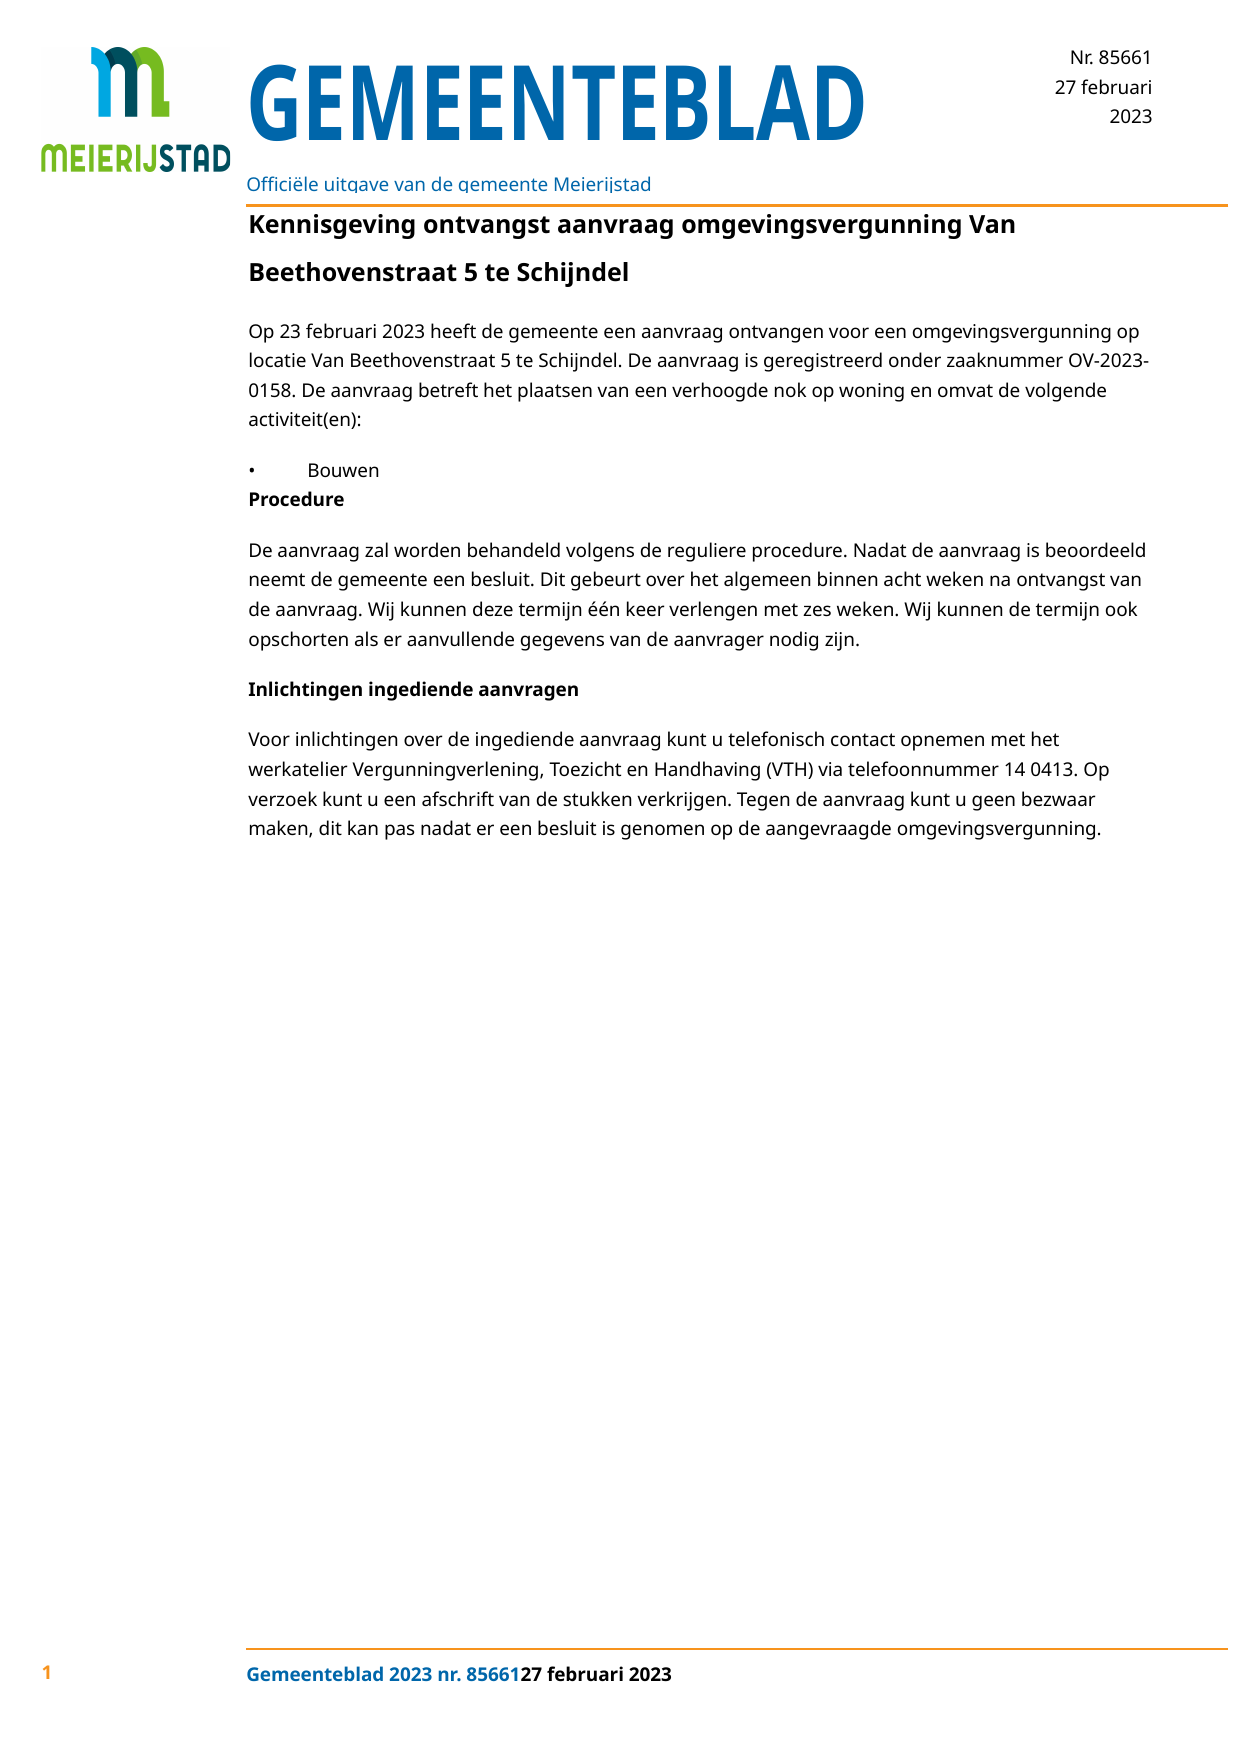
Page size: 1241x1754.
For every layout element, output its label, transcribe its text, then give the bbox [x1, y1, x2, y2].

text Inlichtingen ingediende aanvragen [248, 676, 1152, 702]
text Procedure [248, 487, 1152, 512]
text Kennisgeving ontvangst aanvraag omgevingsvergunning Van Beethovenstraat 5 te Schijndel [248, 207, 1152, 288]
text De aanvraag zal worden behandeld volgens de reguliere procedure. Nadat de aanvraag is beoordeeld neemt de gemeente een besluit. Dit gebeurt over het algemeen binnen acht weken na ontvangst van de aanvraag. Wij kunnen deze termijn één keer verlengen met zes weken. Wij kunnen de termijn ook opschorten als er aanvullende gegevens van de aanvrager nodig zijn. [248, 537, 1152, 652]
list Bouwen [248, 457, 1152, 483]
picture [41, 47, 231, 172]
text Op 23 februari 2023 heeft de gemeente een aanvraag ontvangen voor een omgevingsvergunning op locatie Van Beethovenstraat 5 te Schijndel. De aanvraag is geregistreerd onder zaaknummer OV-2023-0158. De aanvraag betreft het plaatsen van een verhoogde nok op woning en omvat de volgende activiteit(en): [248, 318, 1152, 432]
text Voor inlichtingen over de ingediende aanvraag kunt u telefonisch contact opnemen met het werkatelier Vergunningverlening, Toezicht en Handhaving (VTH) via telefoonnummer 14 0413. Op verzoek kunt u een afschrift van de stukken verkrijgen. Tegen de aanvraag kunt u geen bezwaar maken, dit kan pas nadat er een besluit is genomen op de aangevraagde omgevingsvergunning. [248, 727, 1152, 841]
